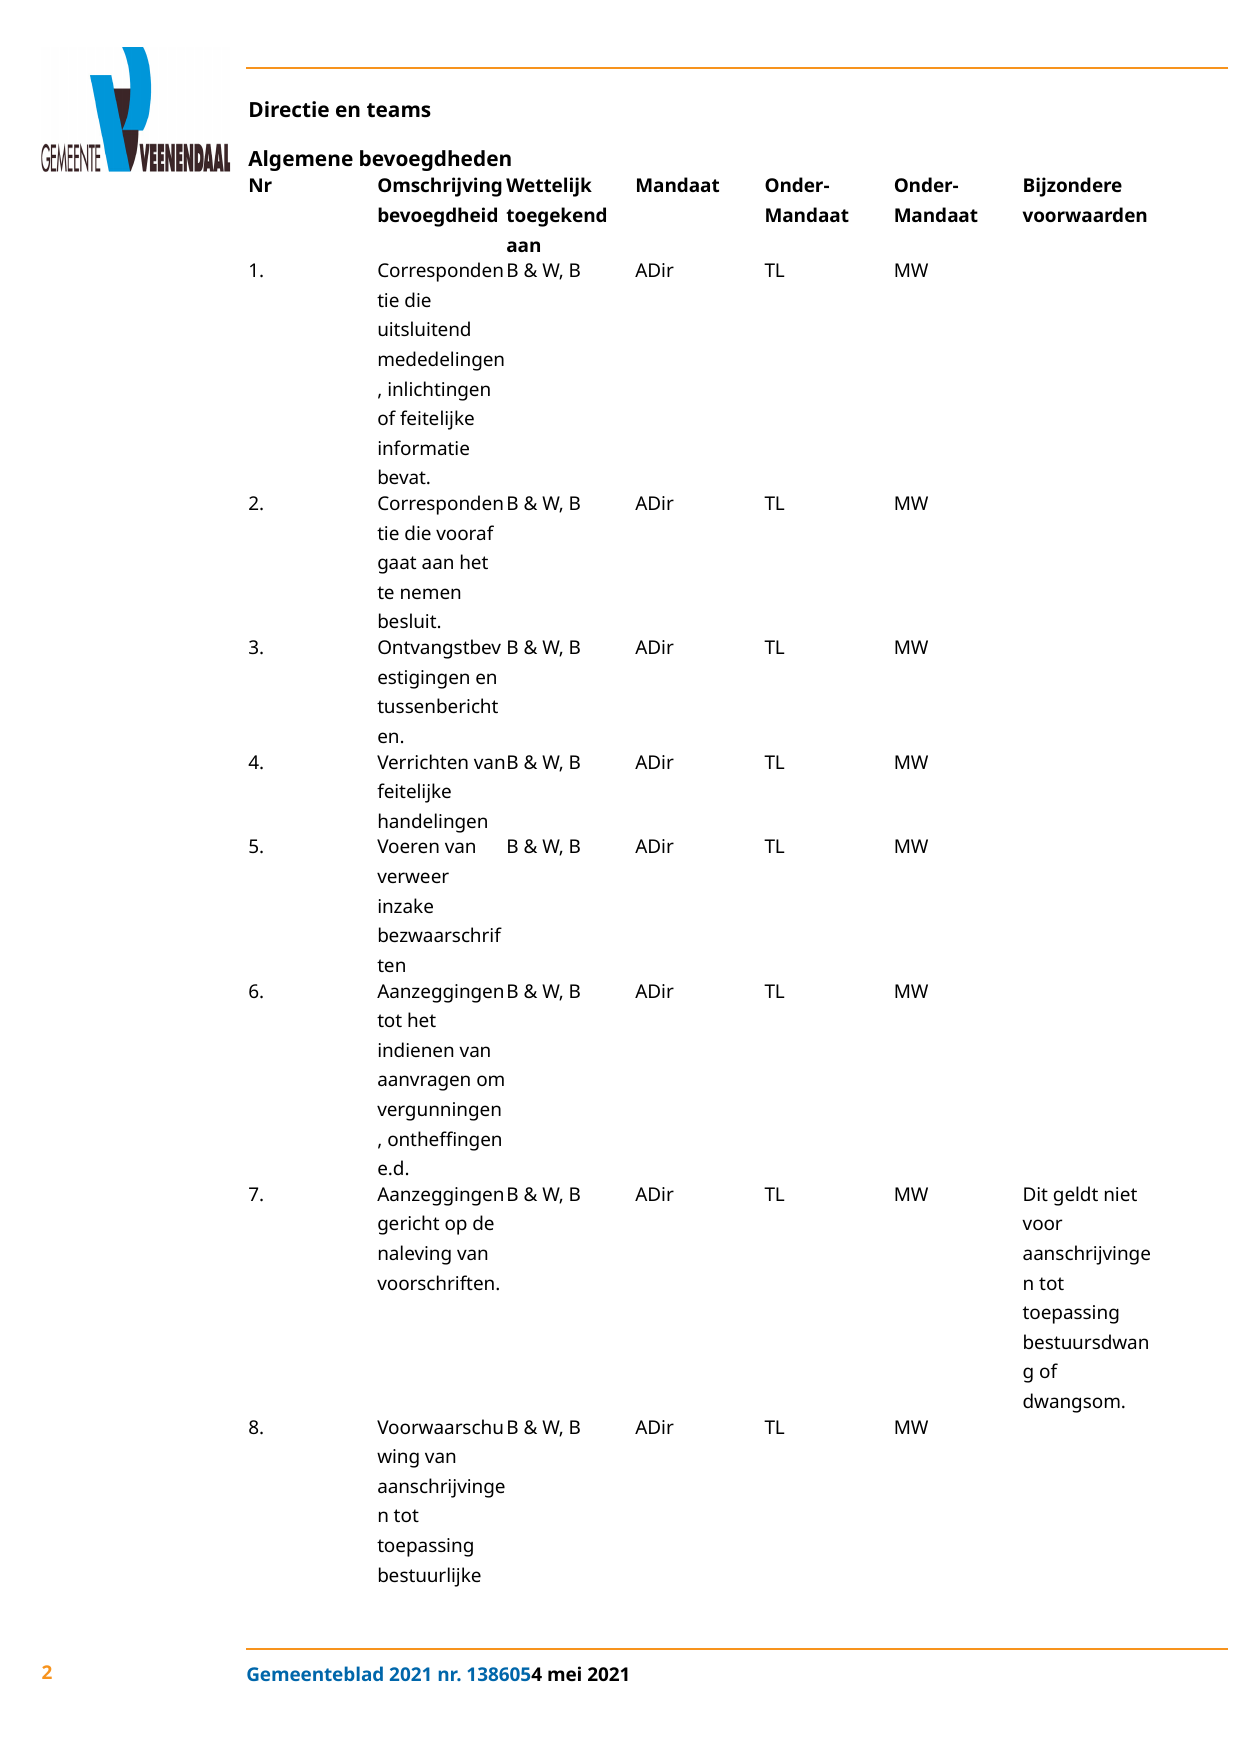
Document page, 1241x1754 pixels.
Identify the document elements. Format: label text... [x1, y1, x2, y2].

table_cell [248, 258, 377, 490]
table_cell Ontvangstbevestigingen en tussenberichten. [377, 634, 506, 749]
table_cell MW [894, 749, 1022, 834]
table_cell TL [764, 490, 893, 634]
table_cell [1023, 634, 1152, 749]
text Algemene bevoegdheden [248, 144, 1152, 172]
table_cell [1023, 978, 1152, 1181]
table_cell TL [764, 258, 893, 490]
table_cell ADir [635, 978, 764, 1181]
table_cell ADir [635, 634, 764, 749]
table_cell B & W, B [506, 1414, 635, 1587]
table_cell [248, 1181, 377, 1414]
table_cell B & W, B [506, 749, 635, 834]
table_cell TL [764, 1181, 893, 1414]
table_cell TL [764, 634, 893, 749]
table_cell Dit geldt niet voor aanschrijvingen tot toepassing bestuursdwang of dwangsom. [1023, 1181, 1152, 1414]
text Directie en teams [248, 95, 1152, 123]
table_cell [248, 834, 377, 978]
table_cell [1023, 749, 1152, 834]
table_header Mandaat [635, 173, 764, 257]
table_cell B & W, B [506, 490, 635, 634]
table_cell ADir [635, 258, 764, 490]
table_cell MW [894, 258, 1022, 490]
table_cell ADir [635, 490, 764, 634]
table_cell MW [894, 490, 1022, 634]
picture [123, 47, 231, 172]
table_cell Aanzeggingen tot het indienen van aanvragen om vergunningen, ontheffingen e.d. [377, 978, 506, 1181]
table_cell [1023, 258, 1152, 490]
picture [41, 47, 130, 172]
table_cell B & W, B [506, 978, 635, 1181]
table_header Nr [248, 173, 377, 257]
table_cell Correspondentie die vooraf gaat aan het te nemen besluit. [377, 490, 506, 634]
table_cell ADir [635, 1414, 764, 1587]
table_cell [248, 490, 377, 634]
table_cell Correspondentie die uitsluitend mededelingen, inlichtingen of feitelijke informatie bevat. [377, 258, 506, 490]
table_cell TL [764, 834, 893, 978]
table_cell TL [764, 749, 893, 834]
table_header Onder- Mandaat [764, 173, 893, 257]
table_cell B & W, B [506, 634, 635, 749]
table_cell ADir [635, 834, 764, 978]
table_cell [1023, 834, 1152, 978]
table_cell Voorwaarschuwing van aanschrijvingen tot toepassing bestuurlijke [377, 1414, 506, 1587]
table_header Omschrijving bevoegdheid [377, 173, 506, 257]
table_cell Aanzeggingen gericht op de naleving van voorschriften. [377, 1181, 506, 1414]
table_header Onder- Mandaat [894, 173, 1022, 257]
table_cell ADir [635, 1181, 764, 1414]
table_cell [248, 634, 377, 749]
table_cell ADir [635, 749, 764, 834]
table_cell TL [764, 978, 893, 1181]
table_cell [248, 1414, 377, 1587]
table_cell [248, 749, 377, 834]
table_cell B & W, B [506, 258, 635, 490]
table_cell MW [894, 978, 1022, 1181]
table_header Wettelijk toegekend aan [506, 173, 635, 257]
table_cell MW [894, 634, 1022, 749]
table_cell [248, 978, 377, 1181]
table_cell MW [894, 1414, 1022, 1587]
table_cell [1023, 1414, 1152, 1587]
table_cell MW [894, 834, 1022, 978]
table_cell [1023, 490, 1152, 634]
table_header Bijzondere voorwaarden [1023, 173, 1152, 257]
table_cell MW [894, 1181, 1022, 1414]
table_cell B & W, B [506, 1181, 635, 1414]
table_cell Verrichten van feitelijke handelingen [377, 749, 506, 834]
table_cell Voeren van verweer inzake bezwaarschriften [377, 834, 506, 978]
table_cell TL [764, 1414, 893, 1587]
table_cell B & W, B [506, 834, 635, 978]
